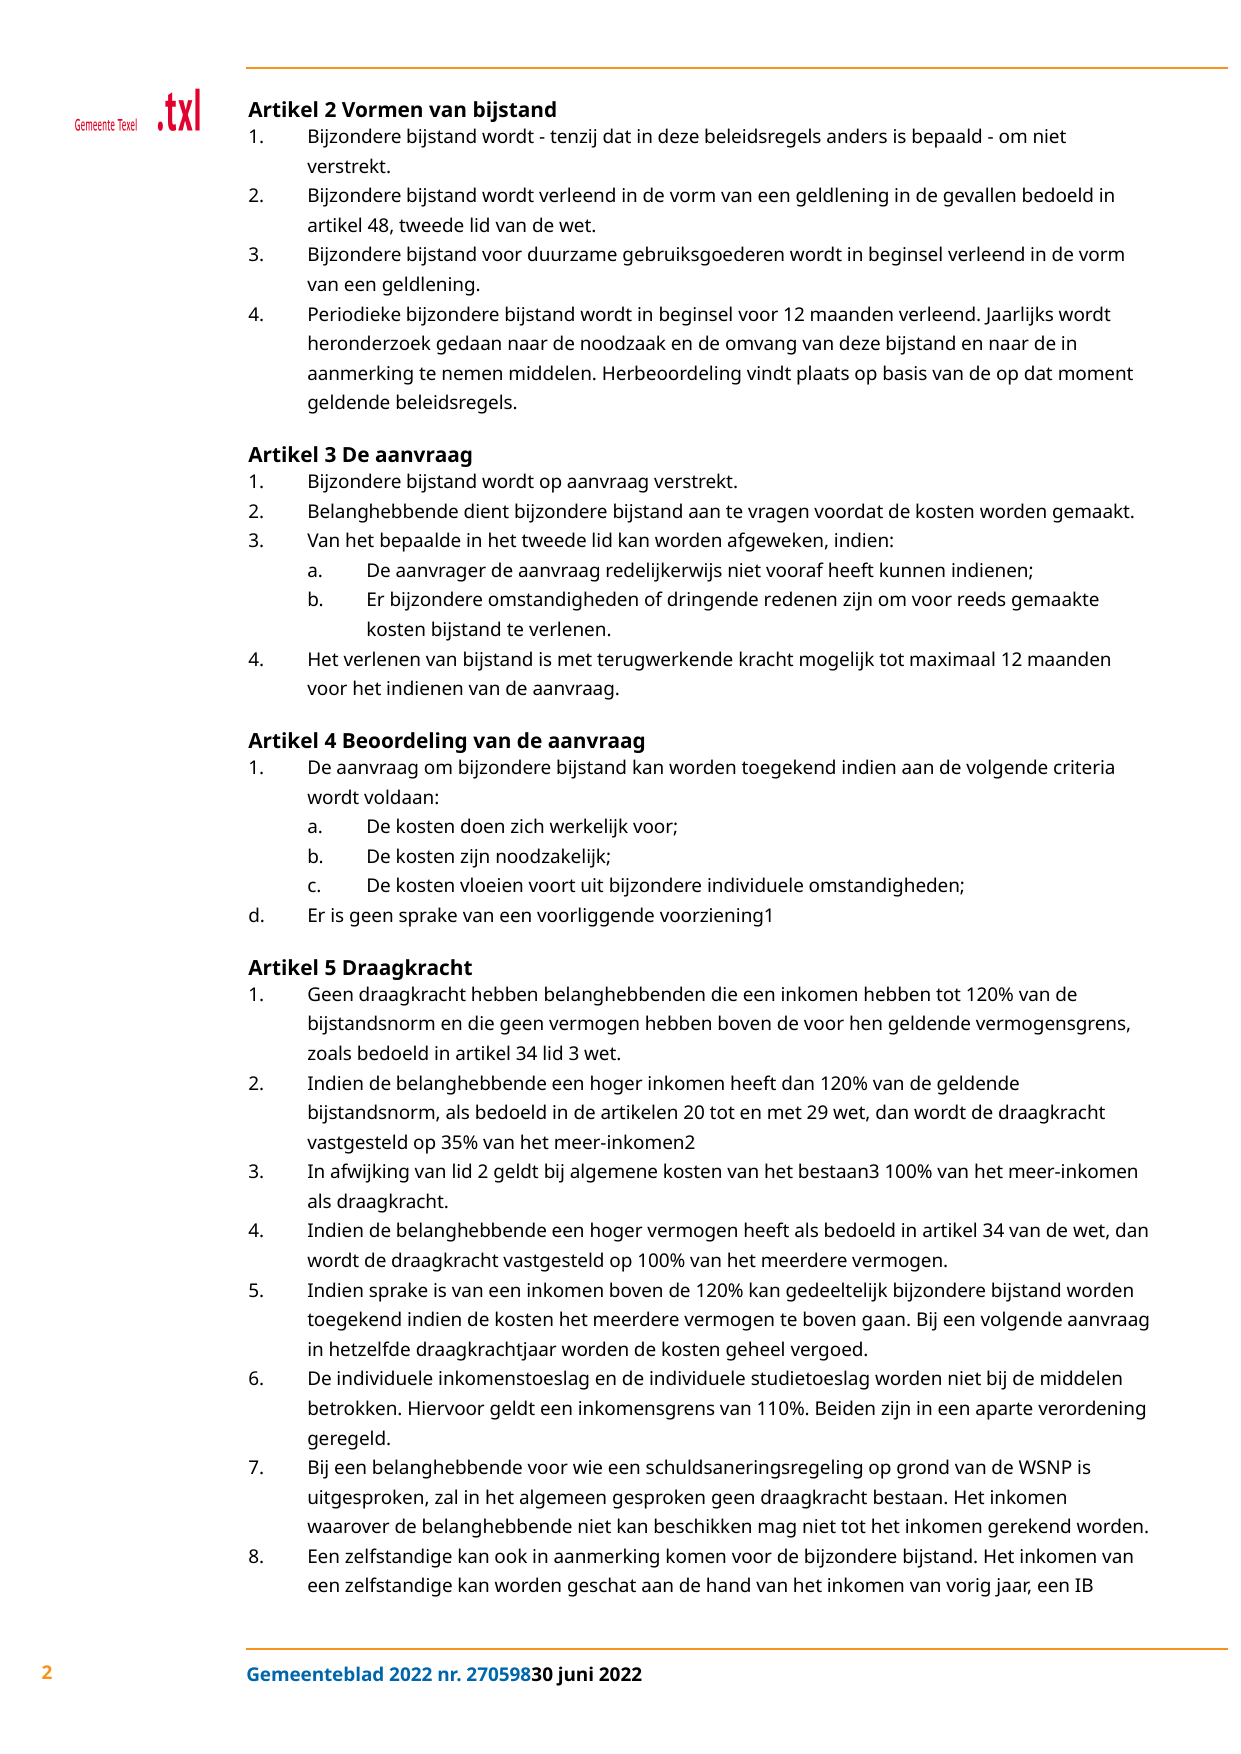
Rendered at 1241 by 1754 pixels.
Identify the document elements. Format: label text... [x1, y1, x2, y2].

text Artikel 5 Draagkracht [248, 953, 1152, 981]
list Van het bepaalde in het tweede lid kan worden afgeweken, indien: [248, 527, 1152, 553]
list Het verlenen van bijstand is met terugwerkende kracht mogelijk tot maximaal 12 maanden voor het indienen van de aanvraag. [248, 646, 1152, 701]
list Indien sprake is van een inkomen boven de 120% kan gedeeltelijk bijzondere bijstand worden toegekend indien de kosten het meerdere vermogen te boven gaan. Bij een volgende aanvraag in hetzelfde draagkrachtjaar worden de kosten geheel vergoed. [248, 1277, 1152, 1362]
list Bij een belanghebbende voor wie een schuldsaneringsregeling op grond van de WSNP is uitgesproken, zal in het algemeen gesproken geen draagkracht bestaan. Het inkomen waarover de belanghebbende niet kan beschikken mag niet tot het inkomen gerekend worden. [248, 1454, 1152, 1539]
list De kosten vloeien voort uit bijzondere individuele omstandigheden; [307, 873, 1152, 898]
list Periodieke bijzondere bijstand wordt in beginsel voor 12 maanden verleend. Jaarlijks wordt heronderzoek gedaan naar de noodzaak en de omvang van deze bijstand en naar de in aanmerking te nemen middelen. Herbeoordeling vindt plaats op basis van de op dat moment geldende beleidsregels. [248, 301, 1152, 415]
picture [41, 47, 231, 172]
list In afwijking van lid 2 geldt bij algemene kosten van het bestaan3 100% van het meer-inkomen als draagkracht. [248, 1158, 1152, 1214]
list Een zelfstandige kan ook in aanmerking komen voor de bijzondere bijstand. Het inkomen van een zelfstandige kan worden geschat aan de hand van het inkomen van vorig jaar, een IB [248, 1543, 1152, 1598]
list De kosten zijn noodzakelijk; [307, 843, 1152, 869]
list Bijzondere bijstand wordt op aanvraag verstrekt. [248, 468, 1152, 494]
list Belanghebbende dient bijzondere bijstand aan te vragen voordat de kosten worden gemaakt. [248, 498, 1152, 524]
list Er bijzondere omstandigheden of dringende redenen zijn om voor reeds gemaakte kosten bijstand te verlenen. [307, 587, 1152, 642]
list Bijzondere bijstand wordt verleend in de vorm van een geldlening in de gevallen bedoeld in artikel 48, tweede lid van de wet. [248, 182, 1152, 238]
list Bijzondere bijstand wordt - tenzij dat in deze beleidsregels anders is bepaald - om niet verstrekt. [248, 123, 1152, 178]
list Indien de belanghebbende een hoger inkomen heeft dan 120% van de geldende bijstandsnorm, als bedoeld in de artikelen 20 tot en met 29 wet, dan wordt de draagkracht vastgesteld op 35% van het meer-inkomen2 [248, 1070, 1152, 1155]
list Geen draagkracht hebben belanghebbenden die een inkomen hebben tot 120% van de bijstandsnorm en die geen vermogen hebben boven de voor hen geldende vermogensgrens, zoals bedoeld in artikel 34 lid 3 wet. [248, 981, 1152, 1066]
text Artikel 4 Beoordeling van de aanvraag [248, 726, 1152, 754]
text Artikel 2 Vormen van bijstand [248, 95, 1152, 123]
list De aanvraag om bijzondere bijstand kan worden toegekend indien aan de volgende criteria wordt voldaan: [248, 754, 1152, 809]
list De individuele inkomenstoeslag en de individuele studietoeslag worden niet bij de middelen betrokken. Hiervoor geldt een inkomensgrens van 110%. Beiden zijn in een aparte verordening geregeld. [248, 1366, 1152, 1451]
list Bijzondere bijstand voor duurzame gebruiksgoederen wordt in beginsel verleend in de vorm van een geldlening. [248, 242, 1152, 297]
list Er is geen sprake van een voorliggende voorziening1 [248, 902, 1152, 928]
text Artikel 3 De aanvraag [248, 440, 1152, 468]
list De kosten doen zich werkelijk voor; [307, 813, 1152, 839]
list Indien de belanghebbende een hoger vermogen heeft als bedoeld in artikel 34 van de wet, dan wordt de draagkracht vastgesteld op 100% van het meerdere vermogen. [248, 1218, 1152, 1273]
list De aanvrager de aanvraag redelijkerwijs niet vooraf heeft kunnen indienen; [307, 557, 1152, 583]
